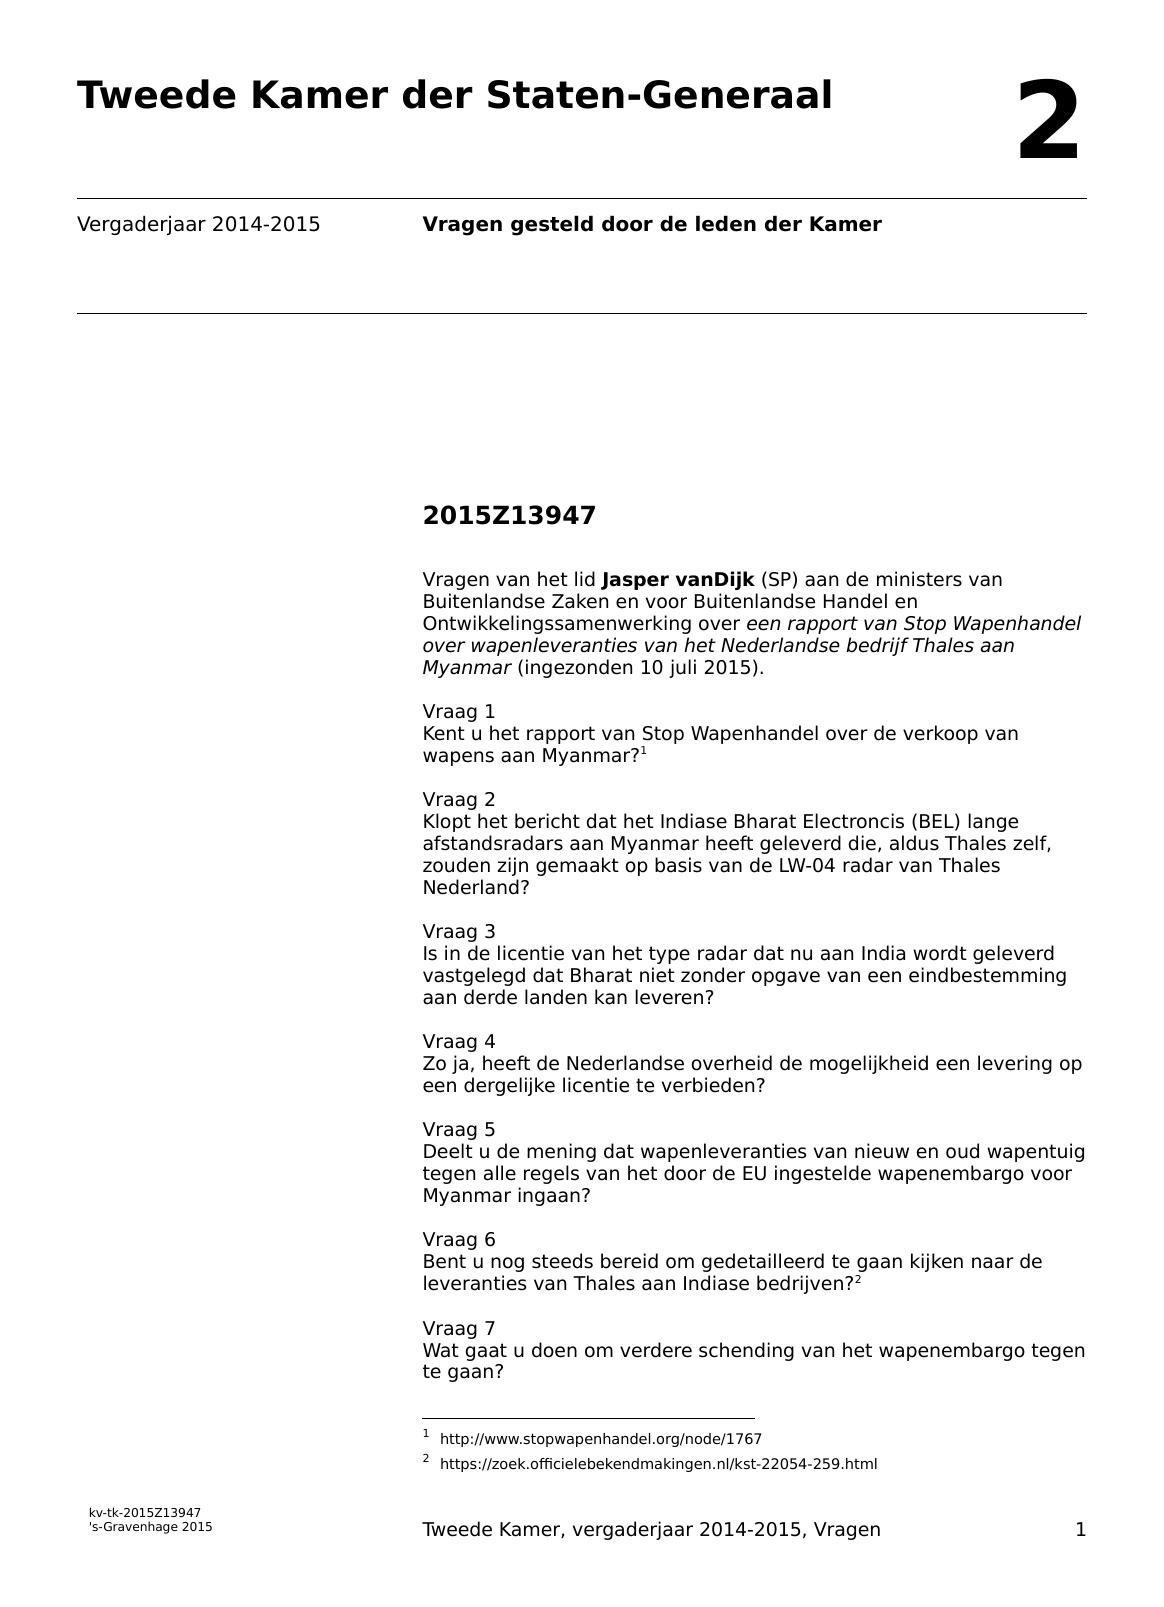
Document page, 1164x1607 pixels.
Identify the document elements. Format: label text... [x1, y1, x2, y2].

text https://zoek.officielebekendmakingen.nl/kst-22054-259.html [422, 1452, 1087, 1474]
text Vragen van het lid Jasper vanDijk (SP) aan de ministers van Buitenlandse Zaken en voor Buitenlandse Handel en Ontwikkelingssamenwerking over een rapport van Stop Wapenhandel over wapenleveranties van het Nederlandse bedrijf Thales aan Myanmar (ingezonden 10 juli 2015). [422, 569, 1087, 679]
table_cell Vragen gesteld door de leden der Kamer [422, 199, 1087, 313]
text Vraag 2 [422, 789, 1087, 811]
text 2015Z13947 [422, 501, 1087, 531]
text Vraag 7 [422, 1317, 1087, 1339]
text 's-Gravenhage 2015 [88, 1520, 323, 1534]
text kv-tk-2015Z13947 [88, 1506, 323, 1520]
text http://www.stopwapenhandel.org/node/1767 [422, 1427, 1087, 1449]
text Wat gaat u doen om verdere schending van het wapenembargo tegen te gaan? [422, 1339, 1087, 1383]
text Vraag 3 [422, 921, 1087, 943]
table_header 2 [886, 59, 1087, 198]
text Zo ja, heeft de Nederlandse overheid de mogelijkheid een levering op een dergelijke licentie te verbieden? [422, 1053, 1087, 1097]
text Deelt u de mening dat wapenleveranties van nieuw en oud wapentuig tegen alle regels van het door de EU ingestelde wapenembargo voor Myanmar ingaan? [422, 1141, 1087, 1207]
text Vraag 5 [422, 1119, 1087, 1141]
text Bent u nog steeds bereid om gedetailleerd te gaan kijken naar de leveranties van Thales aan Indiase bedrijven? [422, 1251, 1087, 1295]
table_cell Vergaderjaar 2014-2015 [77, 199, 422, 313]
text Vraag 1 [422, 701, 1087, 723]
text Vraag 6 [422, 1229, 1087, 1251]
text Vraag 4 [422, 1031, 1087, 1053]
text Is in de licentie van het type radar dat nu aan India wordt geleverd vastgelegd dat Bharat niet zonder opgave van een eindbestemming aan derde landen kan leveren? [422, 943, 1087, 1009]
text Kent u het rapport van Stop Wapenhandel over de verkoop van wapens aan Myanmar? [422, 723, 1087, 767]
text Klopt het bericht dat het Indiase Bharat Electroncis (BEL) lange afstandsradars aan Myanmar heeft geleverd die, aldus Thales zelf, zouden zijn gemaakt op basis van de LW-04 radar van Thales Nederland? [422, 811, 1087, 899]
table_header Tweede Kamer der Staten-Generaal [77, 59, 886, 198]
